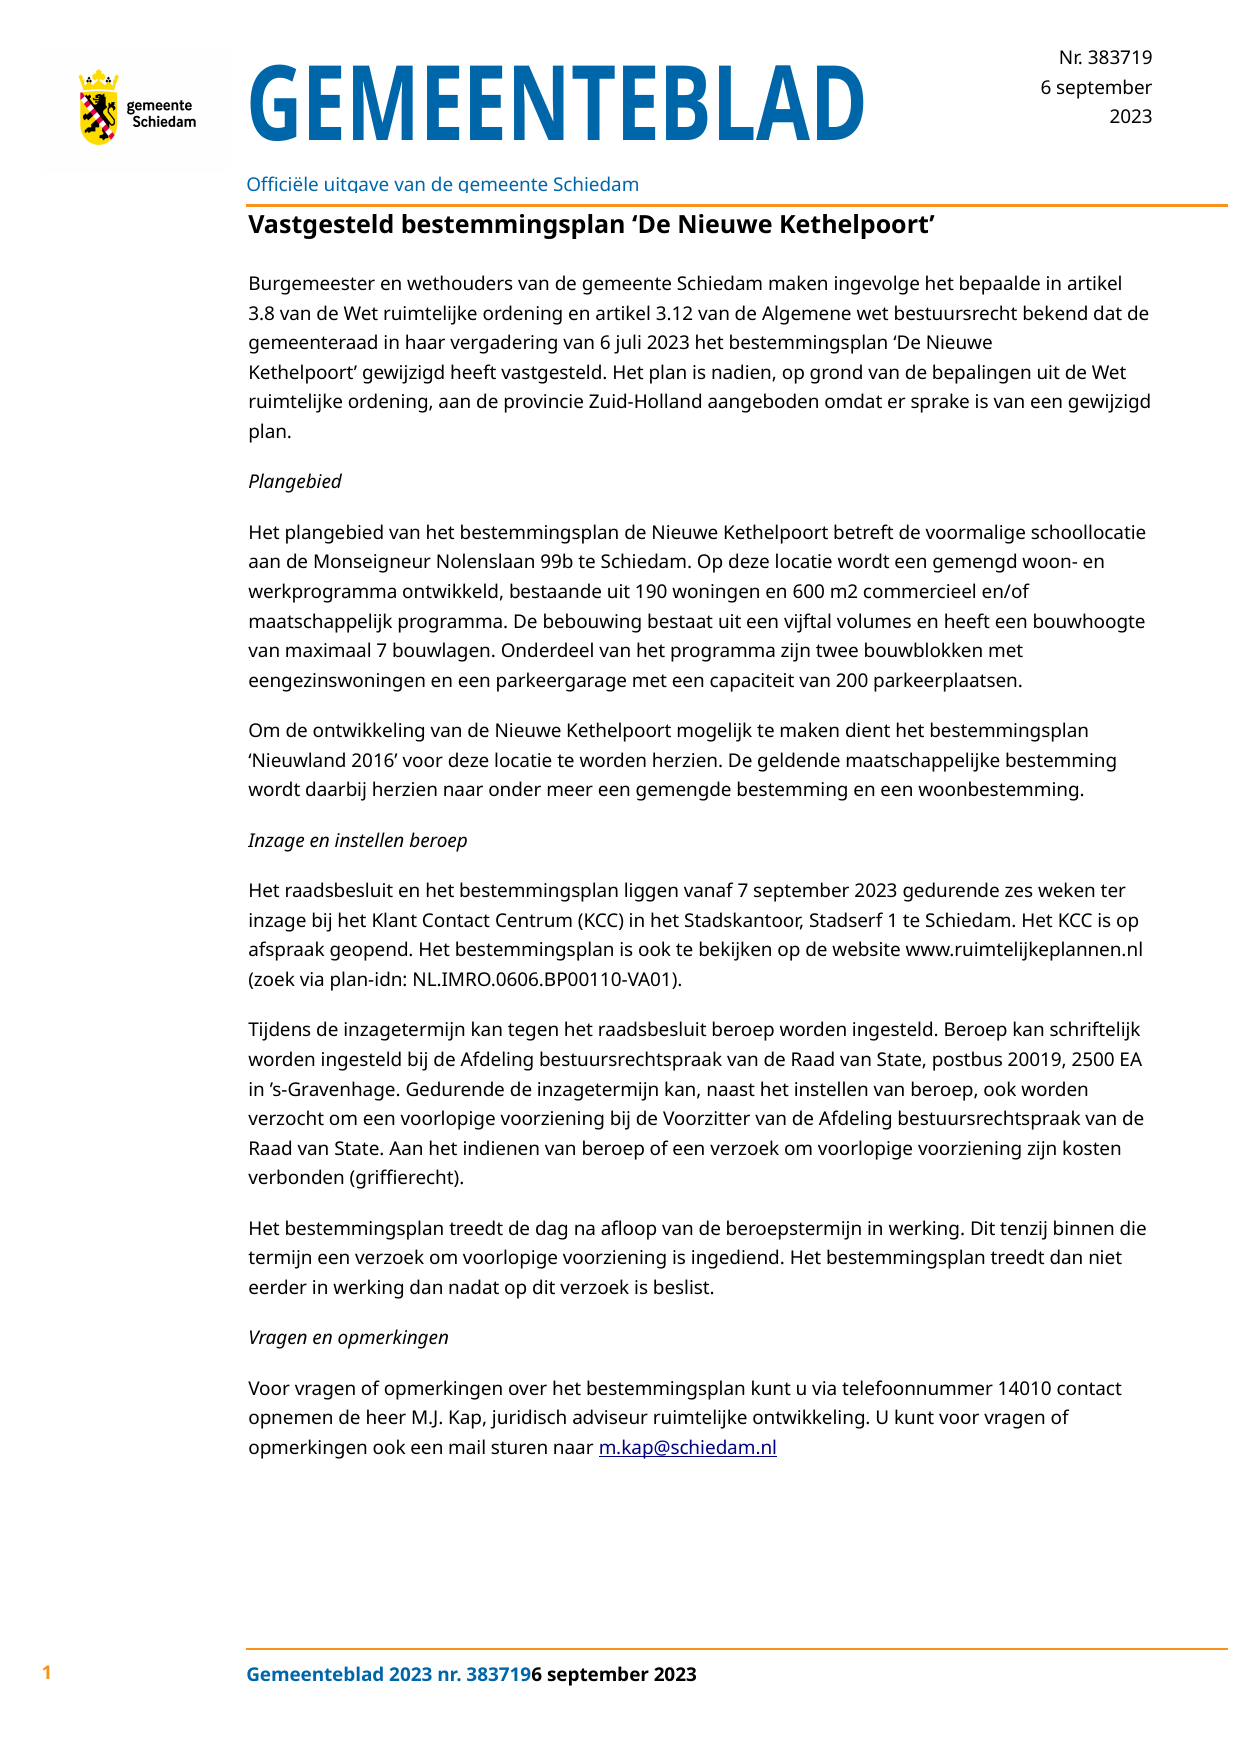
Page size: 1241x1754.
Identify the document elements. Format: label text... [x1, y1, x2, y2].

text Het bestemmingsplan treedt de dag na afloop van de beroepstermijn in werking. Dit tenzij binnen die termijn een verzoek om voorlopige voorziening is ingediend. Het bestemmingsplan treedt dan niet eerder in werking dan nadat op dit verzoek is beslist. [248, 1215, 1152, 1300]
text Om de ontwikkeling van de Nieuwe Kethelpoort mogelijk te maken dient het bestemmingsplan ‘Nieuwland 2016’ voor deze locatie te worden herzien. De geldende maatschappelijke bestemming wordt daarbij herzien naar onder meer een gemengde bestemming en een woonbestemming. [248, 717, 1152, 802]
text Het plangebied van het bestemmingsplan de Nieuwe Kethelpoort betreft de voormalige schoollocatie aan de Monseigneur Nolenslaan 99b te Schiedam. Op deze locatie wordt een gemengd woon- en werkprogramma ontwikkeld, bestaande uit 190 woningen en 600 m2 commercieel en/of maatschappelijk programma. De bebouwing bestaat uit een vijftal volumes en heeft een bouwhoogte van maximaal 7 bouwlagen. Onderdeel van het programma zijn twee bouwblokken met eengezinswoningen en een parkeergarage met een capaciteit van 200 parkeerplaatsen. [248, 519, 1152, 693]
text Voor vragen of opmerkingen over het bestemmingsplan kunt u via telefoonnummer 14010 contact opnemen de heer M.J. Kap, juridisch adviseur ruimtelijke ontwikkeling. U kunt voor vragen of opmerkingen ook een mail sturen naar m.kap@schiedam.nl [248, 1375, 1152, 1460]
text Vastgesteld bestemmingsplan ‘De Nieuwe Kethelpoort’ [248, 207, 1152, 241]
text Plangebied [248, 469, 1152, 494]
text Vragen en opmerkingen [248, 1324, 1152, 1350]
text Tijdens de inzagetermijn kan tegen het raadsbesluit beroep worden ingesteld. Beroep kan schriftelijk worden ingesteld bij de Afdeling bestuursrechtspraak van de Raad van State, postbus 20019, 2500 EA in ’s-Gravenhage. Gedurende de inzagetermijn kan, naast het instellen van beroep, ook worden verzocht om een voorlopige voorziening bij de Voorzitter van de Afdeling bestuursrechtspraak van de Raad van State. Aan het indienen van beroep of een verzoek om voorlopige voorziening zijn kosten verbonden (griffierecht). [248, 1017, 1152, 1190]
text Inzage en instellen beroep [248, 827, 1152, 853]
picture [41, 47, 231, 172]
text Het raadsbesluit en het bestemmingsplan liggen vanaf 7 september 2023 gedurende zes weken ter inzage bij het Klant Contact Centrum (KCC) in het Stadskantoor, Stadserf 1 te Schiedam. Het KCC is op afspraak geopend. Het bestemmingsplan is ook te bekijken op de website www.ruimtelijkeplannen.nl (zoek via plan-idn: NL.IMRO.0606.BP00110-VA01). [248, 877, 1152, 992]
text Burgemeester en wethouders van de gemeente Schiedam maken ingevolge het bepaalde in artikel 3.8 van de Wet ruimtelijke ordening en artikel 3.12 van de Algemene wet bestuursrecht bekend dat de gemeenteraad in haar vergadering van 6 juli 2023 het bestemmingsplan ‘De Nieuwe Kethelpoort’ gewijzigd heeft vastgesteld. Het plan is nadien, op grond van de bepalingen uit de Wet ruimtelijke ordening, aan de provincie Zuid-Holland aangeboden omdat er sprake is van een gewijzigd plan. [248, 270, 1152, 444]
